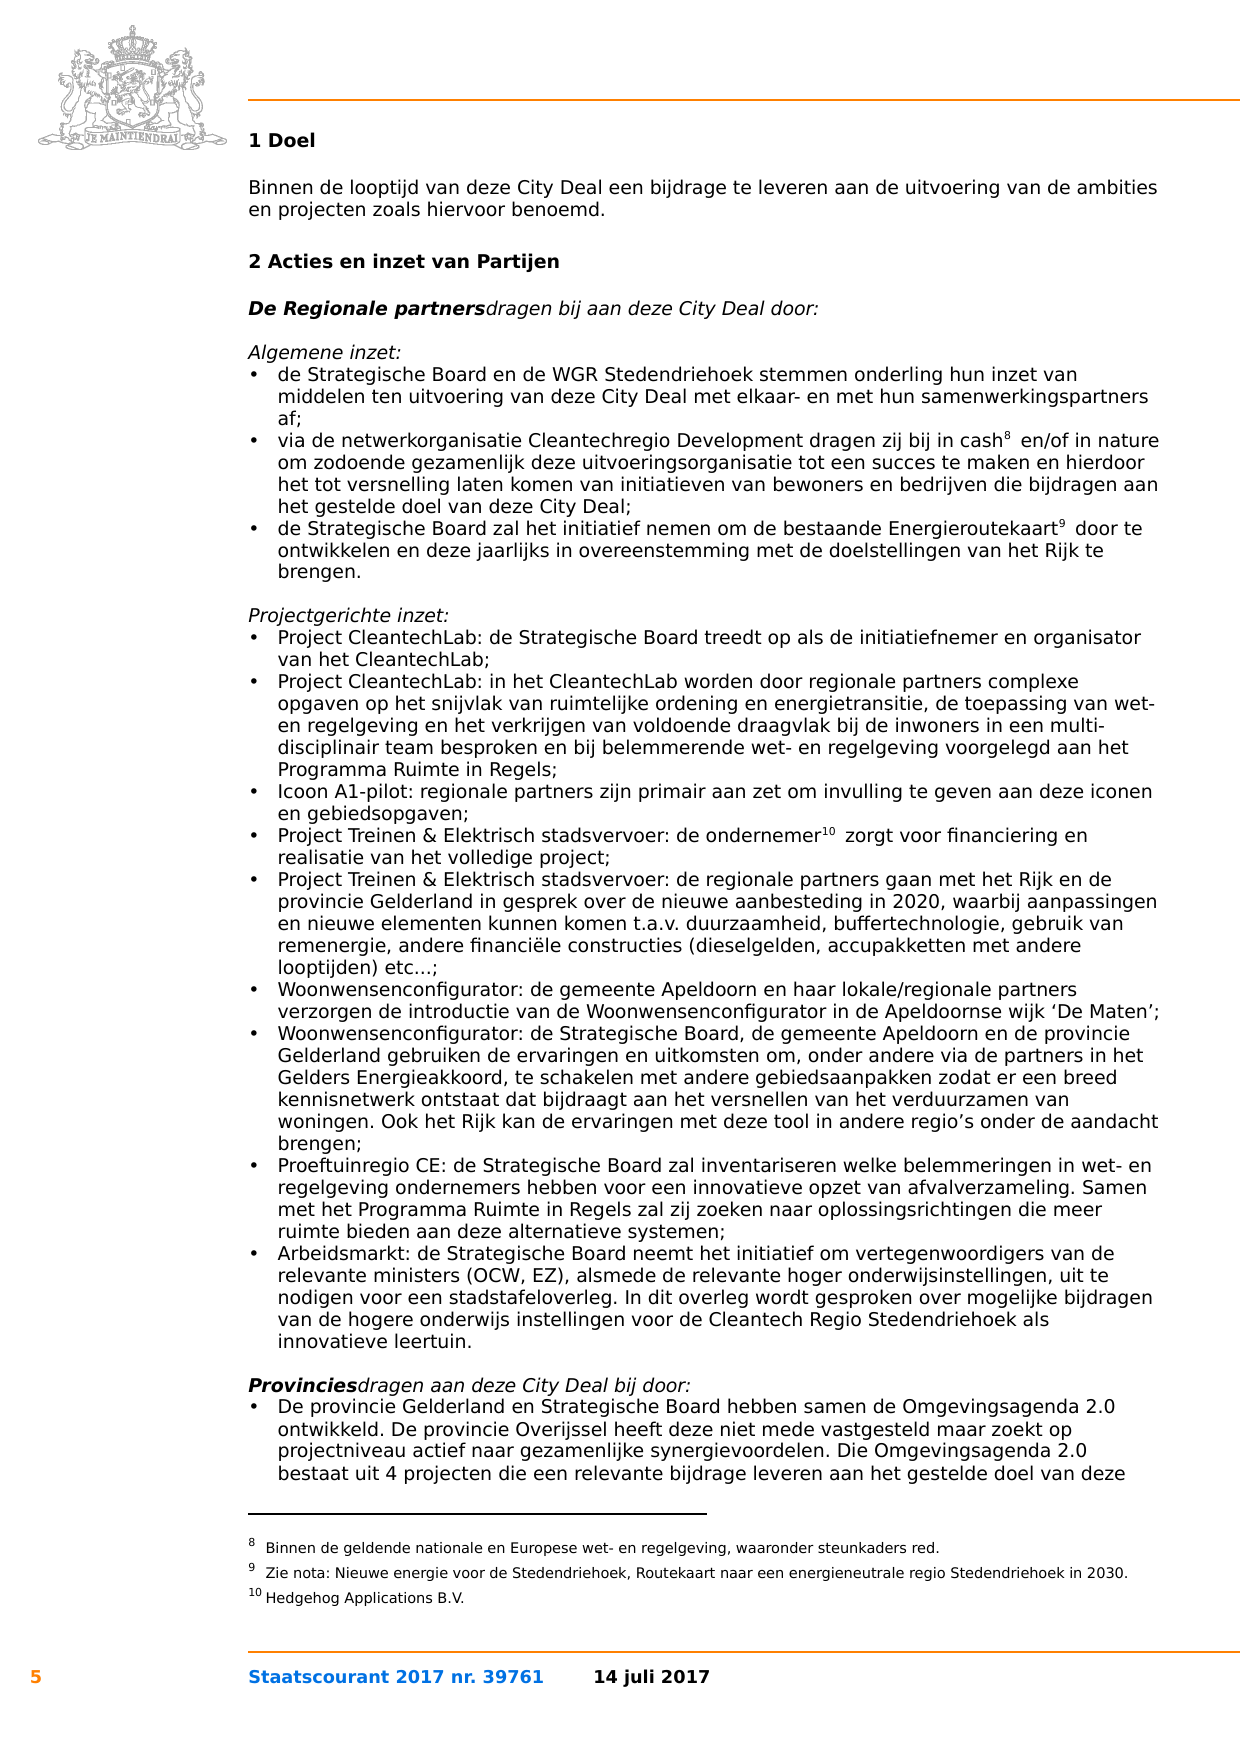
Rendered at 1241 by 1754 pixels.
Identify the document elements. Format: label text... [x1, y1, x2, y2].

text • Project CleantechLab: in het CleantechLab worden door regionale partners complexe opgaven op het snijvlak van ruimtelijke ordening en energietransitie, de toepassing van wet- en regelgeving en het verkrijgen van voldoende draagvlak bij de inwoners in een multi-disciplinair team besproken en bij belemmerende wet- en regelgeving voorgelegd aan het Programma Ruimte in Regels; [248, 671, 1163, 781]
text • de Strategische Board en de WGR Stedendriehoek stemmen onderling hun inzet van middelen ten uitvoering van deze City Deal met elkaar- en met hun samenwerkingspartners af; [248, 364, 1163, 429]
picture [38, 25, 227, 150]
text Binnen de geldende nationale en Europese wet- en regelgeving, waaronder steunkaders red. [248, 1536, 1163, 1558]
subtitle 1 Doel [248, 130, 1163, 152]
text Projectgerichte inzet: [248, 605, 1163, 627]
text Hedgehog Applications B.V. [248, 1586, 1163, 1608]
text • De provincie Gelderland en Strategische Board hebben samen de Omgevingsagenda 2.0 ontwikkeld. De provincie Overijssel heeft deze niet mede vastgesteld maar zoekt op projectniveau actief naar gezamenlijke synergievoordelen. Die Omgevingsagenda 2.0 bestaat uit 4 projecten die een relevante bijdrage leveren aan het gestelde doel van deze [248, 1396, 1163, 1484]
subtitle 2 Acties en inzet van Partijen [248, 251, 1163, 273]
text • Project Treinen & Elektrisch stadsvervoer: de regionale partners gaan met het Rijk en de provincie Gelderland in gesprek over de nieuwe aanbesteding in 2020, waarbij aanpassingen en nieuwe elementen kunnen komen t.a.v. duurzaamheid, buffertechnologie, gebruik van remenergie, andere financiële constructies (dieselgelden, accupakketten met andere looptijden) etc...; [248, 869, 1163, 979]
text De Regionale partnersdragen bij aan deze City Deal door: [248, 298, 1163, 320]
text • Proeftuinregio CE: de Strategische Board zal inventariseren welke belemmeringen in wet- en regelgeving ondernemers hebben voor een innovatieve opzet van afvalverzameling. Samen met het Programma Ruimte in Regels zal zij zoeken naar oplossingsrichtingen die meer ruimte bieden aan deze alternatieve systemen; [248, 1155, 1163, 1243]
text • Project CleantechLab: de Strategische Board treedt op als de initiatiefnemer en organisator van het CleantechLab; [248, 627, 1163, 671]
text • Icoon A1-pilot: regionale partners zijn primair aan zet om invulling te geven aan deze iconen en gebiedsopgaven; [248, 781, 1163, 825]
text • de Strategische Board zal het initiatief nemen om de bestaande Energieroutekaart door te ontwikkelen en deze jaarlijks in overeenstemming met de doelstellingen van het Rijk te brengen. [248, 517, 1163, 583]
text • Arbeidsmarkt: de Strategische Board neemt het initiatief om vertegenwoordigers van de relevante ministers (OCW, EZ), alsmede de relevante hoger onderwijsinstellingen, uit te nodigen voor een stadstafeloverleg. In dit overleg wordt gesproken over mogelijke bijdragen van de hogere onderwijs instellingen voor de Cleantech Regio Stedendriehoek als innovatieve leertuin. [248, 1243, 1163, 1353]
text • Woonwensenconfigurator: de Strategische Board, de gemeente Apeldoorn en de provincie Gelderland gebruiken de ervaringen en uitkomsten om, onder andere via de partners in het Gelders Energieakkoord, te schakelen met andere gebiedsaanpakken zodat er een breed kennisnetwerk ontstaat dat bijdraagt aan het versnellen van het verduurzamen van woningen. Ook het Rijk kan de ervaringen met deze tool in andere regio’s onder de aandacht brengen; [248, 1023, 1163, 1155]
text • Project Treinen & Elektrisch stadsvervoer: de ondernemer zorgt voor financiering en realisatie van het volledige project; [248, 825, 1163, 869]
text • Woonwensenconfigurator: de gemeente Apeldoorn en haar lokale/regionale partners verzorgen de introductie van de Woonwensenconfigurator in de Apeldoornse wijk ‘De Maten’; [248, 979, 1163, 1023]
text Binnen de looptijd van deze City Deal een bijdrage te leveren aan de uitvoering van de ambities en projecten zoals hiervoor benoemd. [248, 177, 1163, 221]
text Zie nota: Nieuwe energie voor de Stedendriehoek, Routekaart naar een energieneutrale regio Stedendriehoek in 2030. [248, 1561, 1163, 1583]
text • via de netwerkorganisatie Cleantechregio Development dragen zij bij in cash en/of in nature om zodoende gezamenlijk deze uitvoeringsorganisatie tot een succes te maken en hierdoor het tot versnelling laten komen van initiatieven van bewoners en bedrijven die bijdragen aan het gestelde doel van deze City Deal; [248, 429, 1163, 517]
text Algemene inzet: [248, 342, 1163, 364]
text Provinciesdragen aan deze City Deal bij door: [248, 1374, 1163, 1396]
